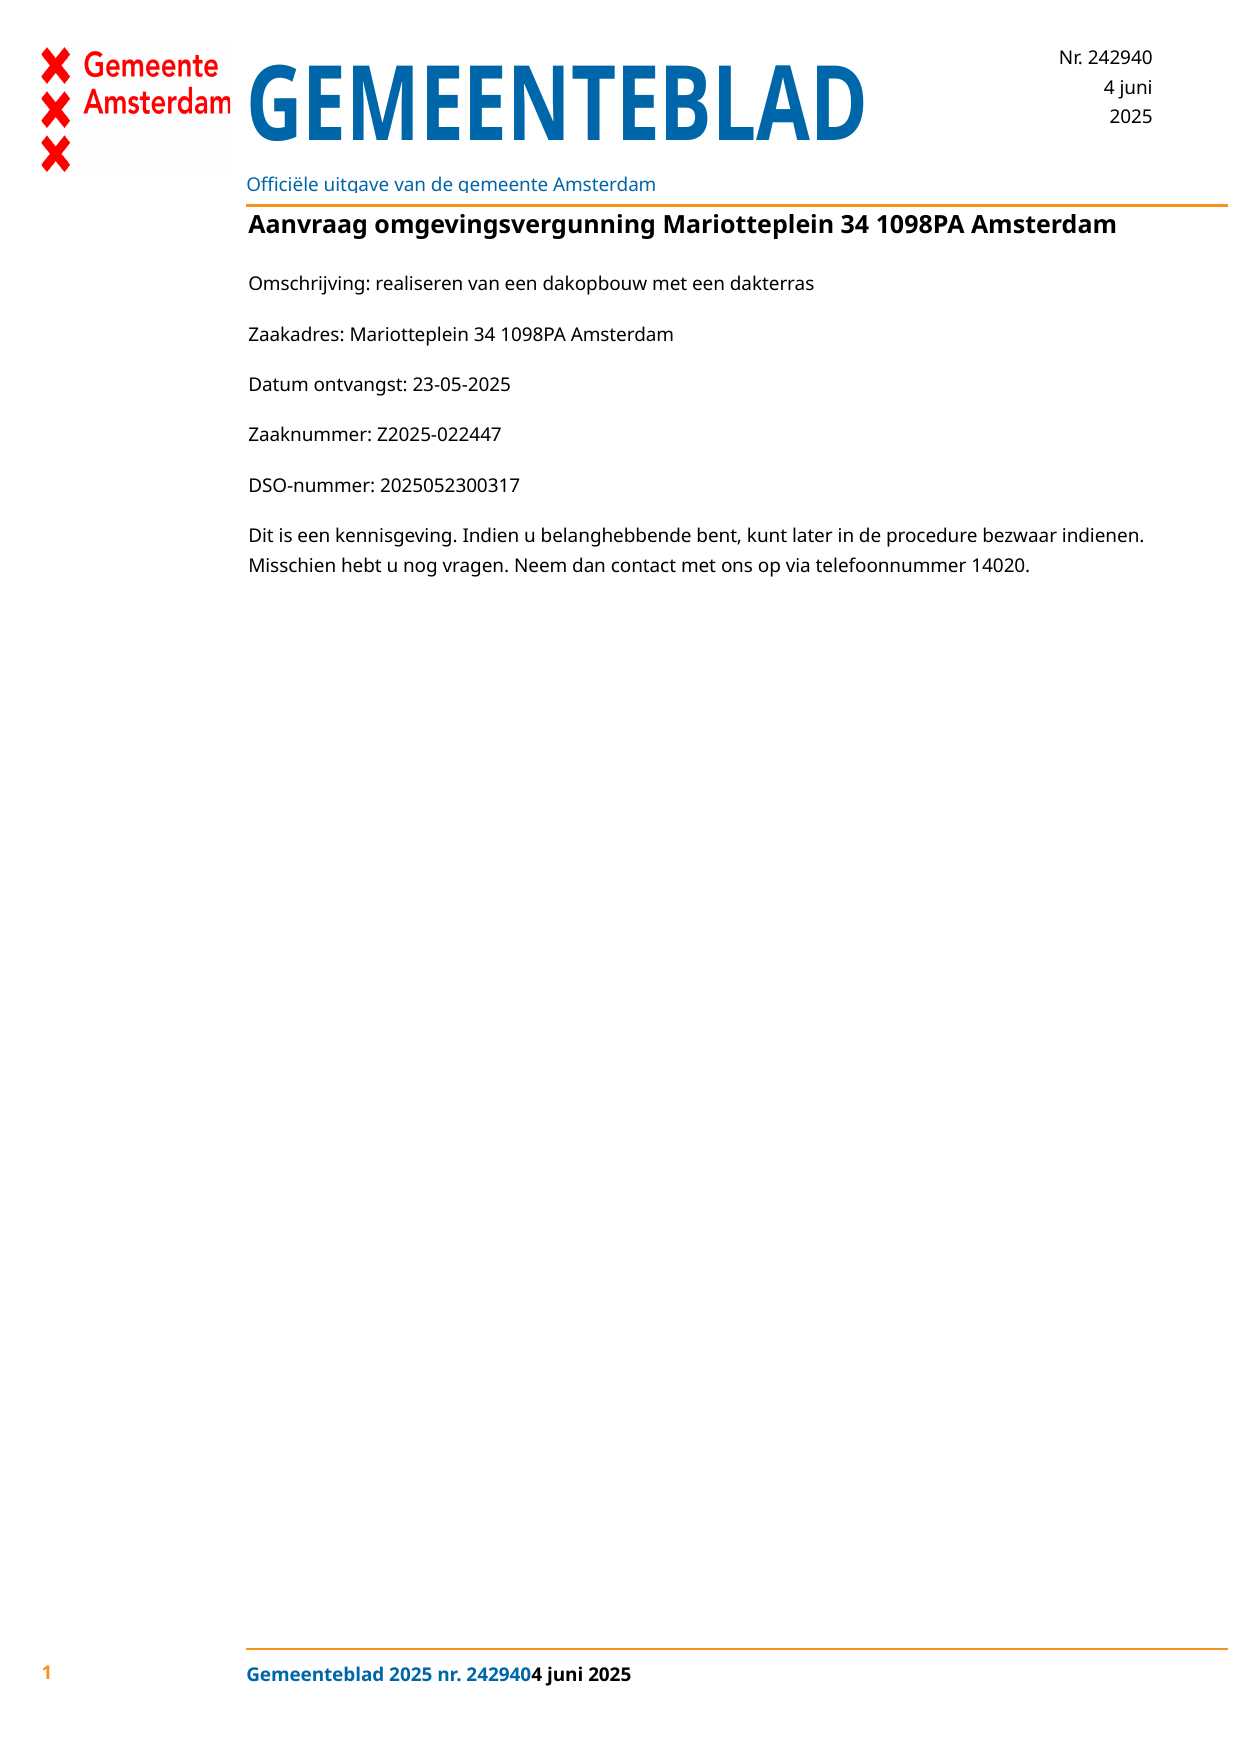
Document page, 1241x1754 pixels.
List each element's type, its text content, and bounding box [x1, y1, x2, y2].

text Zaaknummer: Z2025-022447 [248, 422, 1152, 447]
text Dit is een kennisgeving. Indien u belanghebbende bent, kunt later in de procedure bezwaar indienen. Misschien hebt u nog vragen. Neem dan contact met ons op via telefoonnummer 14020. [248, 522, 1152, 578]
text Omschrijving: realiseren van een dakopbouw met een dakterras [248, 270, 1152, 296]
text Zaakadres: Mariotteplein 34 1098PA Amsterdam [248, 321, 1152, 346]
text DSO-nummer: 2025052300317 [248, 472, 1152, 498]
text Aanvraag omgevingsvergunning Mariotteplein 34 1098PA Amsterdam [248, 207, 1152, 241]
picture [41, 47, 231, 172]
text Datum ontvangst: 23-05-2025 [248, 371, 1152, 397]
